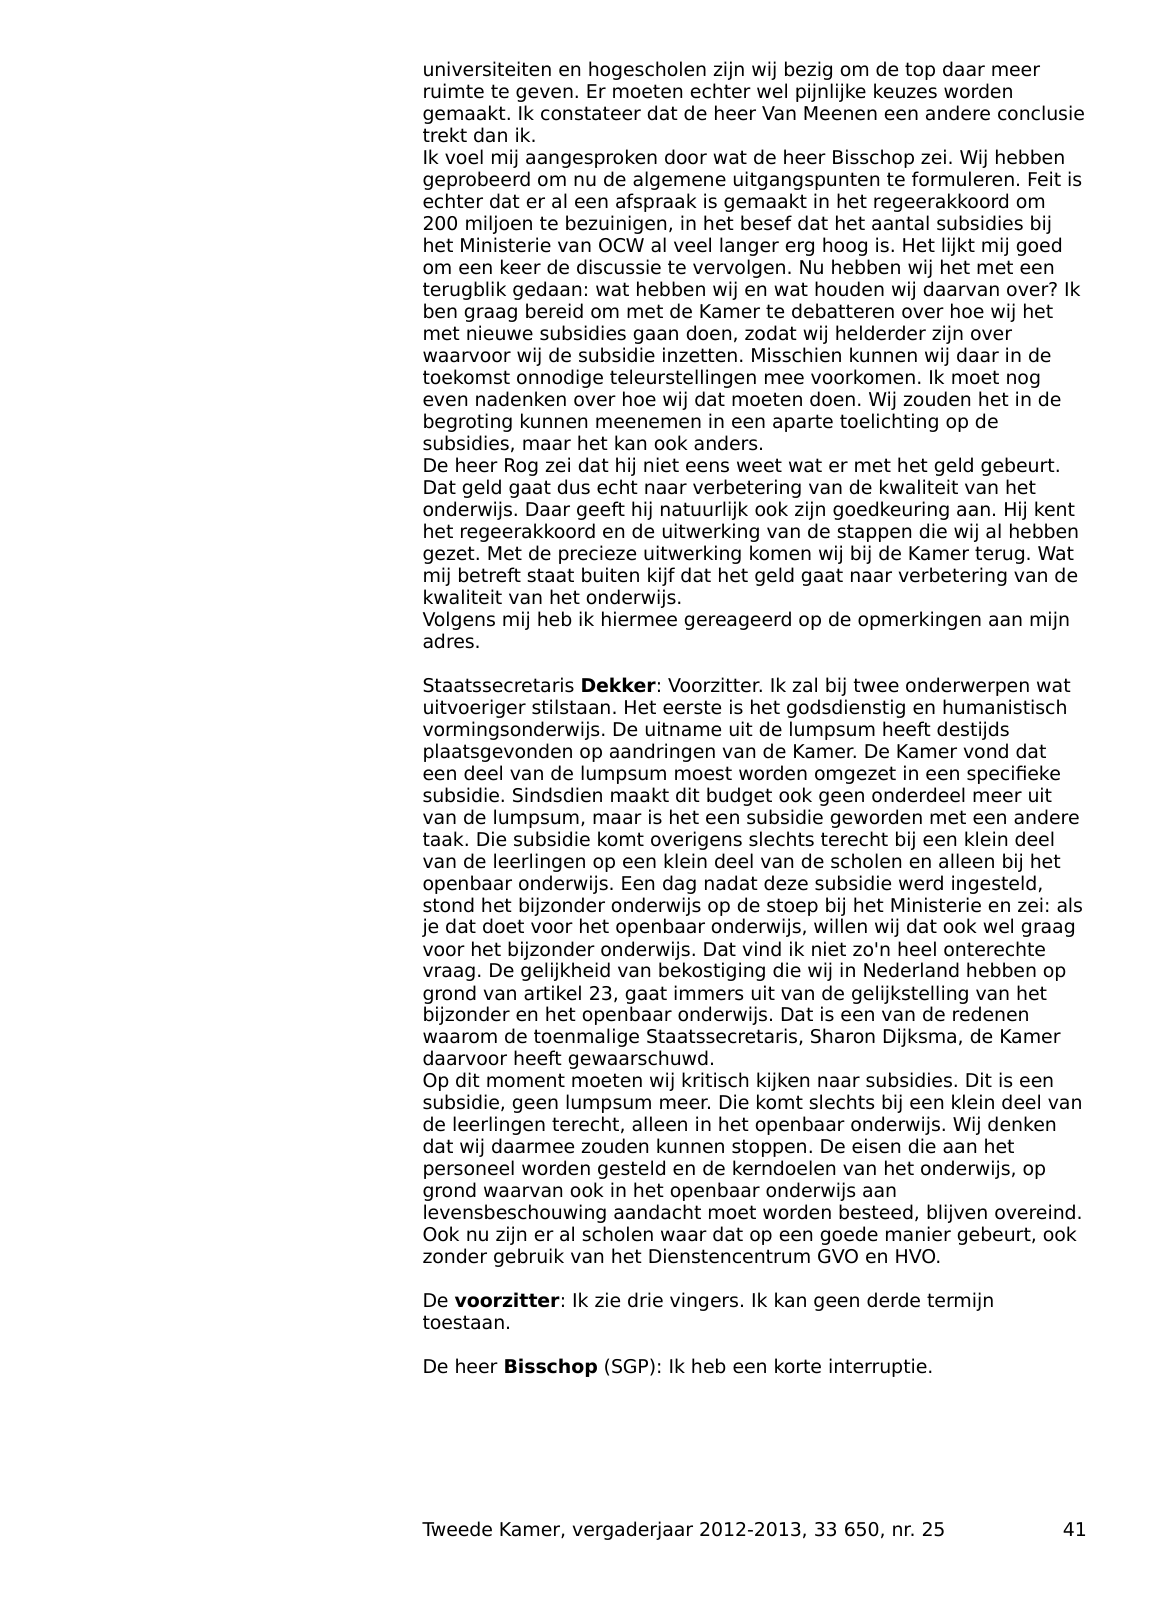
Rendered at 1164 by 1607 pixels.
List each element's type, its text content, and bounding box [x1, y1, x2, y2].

text Staatssecretaris Dekker: Voorzitter. Ik zal bij twee onderwerpen wat uitvoeriger stilstaan. Het eerste is het godsdienstig en humanistisch vormingsonderwijs. De uitname uit de lumpsum heeft destijds plaatsgevonden op aandringen van de Kamer. De Kamer vond dat een deel van de lumpsum moest worden omgezet in een specifieke subsidie. Sindsdien maakt dit budget ook geen onderdeel meer uit van de lumpsum, maar is het een subsidie geworden met een andere taak. Die subsidie komt overigens slechts terecht bij een klein deel van de leerlingen op een klein deel van de scholen en alleen bij het openbaar onderwijs. Een dag nadat deze subsidie werd ingesteld, stond het bijzonder onderwijs op de stoep bij het Ministerie en zei: als je dat doet voor het openbaar onderwijs, willen wij dat ook wel graag voor het bijzonder onderwijs. Dat vind ik niet zo'n heel onterechte vraag. De gelijkheid van bekostiging die wij in Nederland hebben op grond van artikel 23, gaat immers uit van de gelijkstelling van het bijzonder en het openbaar onderwijs. Dat is een van de redenen waarom de toenmalige Staatssecretaris, Sharon Dijksma, de Kamer daarvoor heeft gewaarschuwd. [422, 675, 1087, 1070]
text Op dit moment moeten wij kritisch kijken naar subsidies. Dit is een subsidie, geen lumpsum meer. Die komt slechts bij een klein deel van de leerlingen terecht, alleen in het openbaar onderwijs. Wij denken dat wij daarmee zouden kunnen stoppen. De eisen die aan het personeel worden gesteld en de kerndoelen van het onderwijs, op grond waarvan ook in het openbaar onderwijs aan levensbeschouwing aandacht moet worden besteed, blijven overeind. Ook nu zijn er al scholen waar dat op een goede manier gebeurt, ook zonder gebruik van het Dienstencentrum GVO en HVO. [422, 1070, 1087, 1268]
text De heer Rog zei dat hij niet eens weet wat er met het geld gebeurt. Dat geld gaat dus echt naar verbetering van de kwaliteit van het onderwijs. Daar geeft hij natuurlijk ook zijn goedkeuring aan. Hij kent het regeerakkoord en de uitwerking van de stappen die wij al hebben gezet. Met de precieze uitwerking komen wij bij de Kamer terug. Wat mij betreft staat buiten kijf dat het geld gaat naar verbetering van de kwaliteit van het onderwijs. [422, 455, 1087, 608]
text Volgens mij heb ik hiermee gereageerd op de opmerkingen aan mijn adres. [422, 608, 1087, 652]
text universiteiten en hogescholen zijn wij bezig om de top daar meer ruimte te geven. Er moeten echter wel pijnlijke keuzes worden gemaakt. Ik constateer dat de heer Van Meenen een andere conclusie trekt dan ik. [422, 59, 1087, 147]
text De voorzitter: Ik zie drie vingers. Ik kan geen derde termijn toestaan. [422, 1290, 1087, 1334]
text Ik voel mij aangesproken door wat de heer Bisschop zei. Wij hebben geprobeerd om nu de algemene uitgangspunten te formuleren. Feit is echter dat er al een afspraak is gemaakt in het regeerakkoord om 200 miljoen te bezuinigen, in het besef dat het aantal subsidies bij het Ministerie van OCW al veel langer erg hoog is. Het lijkt mij goed om een keer de discussie te vervolgen. Nu hebben wij het met een terugblik gedaan: wat hebben wij en wat houden wij daarvan over? Ik ben graag bereid om met de Kamer te debatteren over hoe wij het met nieuwe subsidies gaan doen, zodat wij helderder zijn over waarvoor wij de subsidie inzetten. Misschien kunnen wij daar in de toekomst onnodige teleurstellingen mee voorkomen. Ik moet nog even nadenken over hoe wij dat moeten doen. Wij zouden het in de begroting kunnen meenemen in een aparte toelichting op de subsidies, maar het kan ook anders. [422, 147, 1087, 455]
text De heer Bisschop (SGP): Ik heb een korte interruptie. [422, 1356, 1087, 1378]
